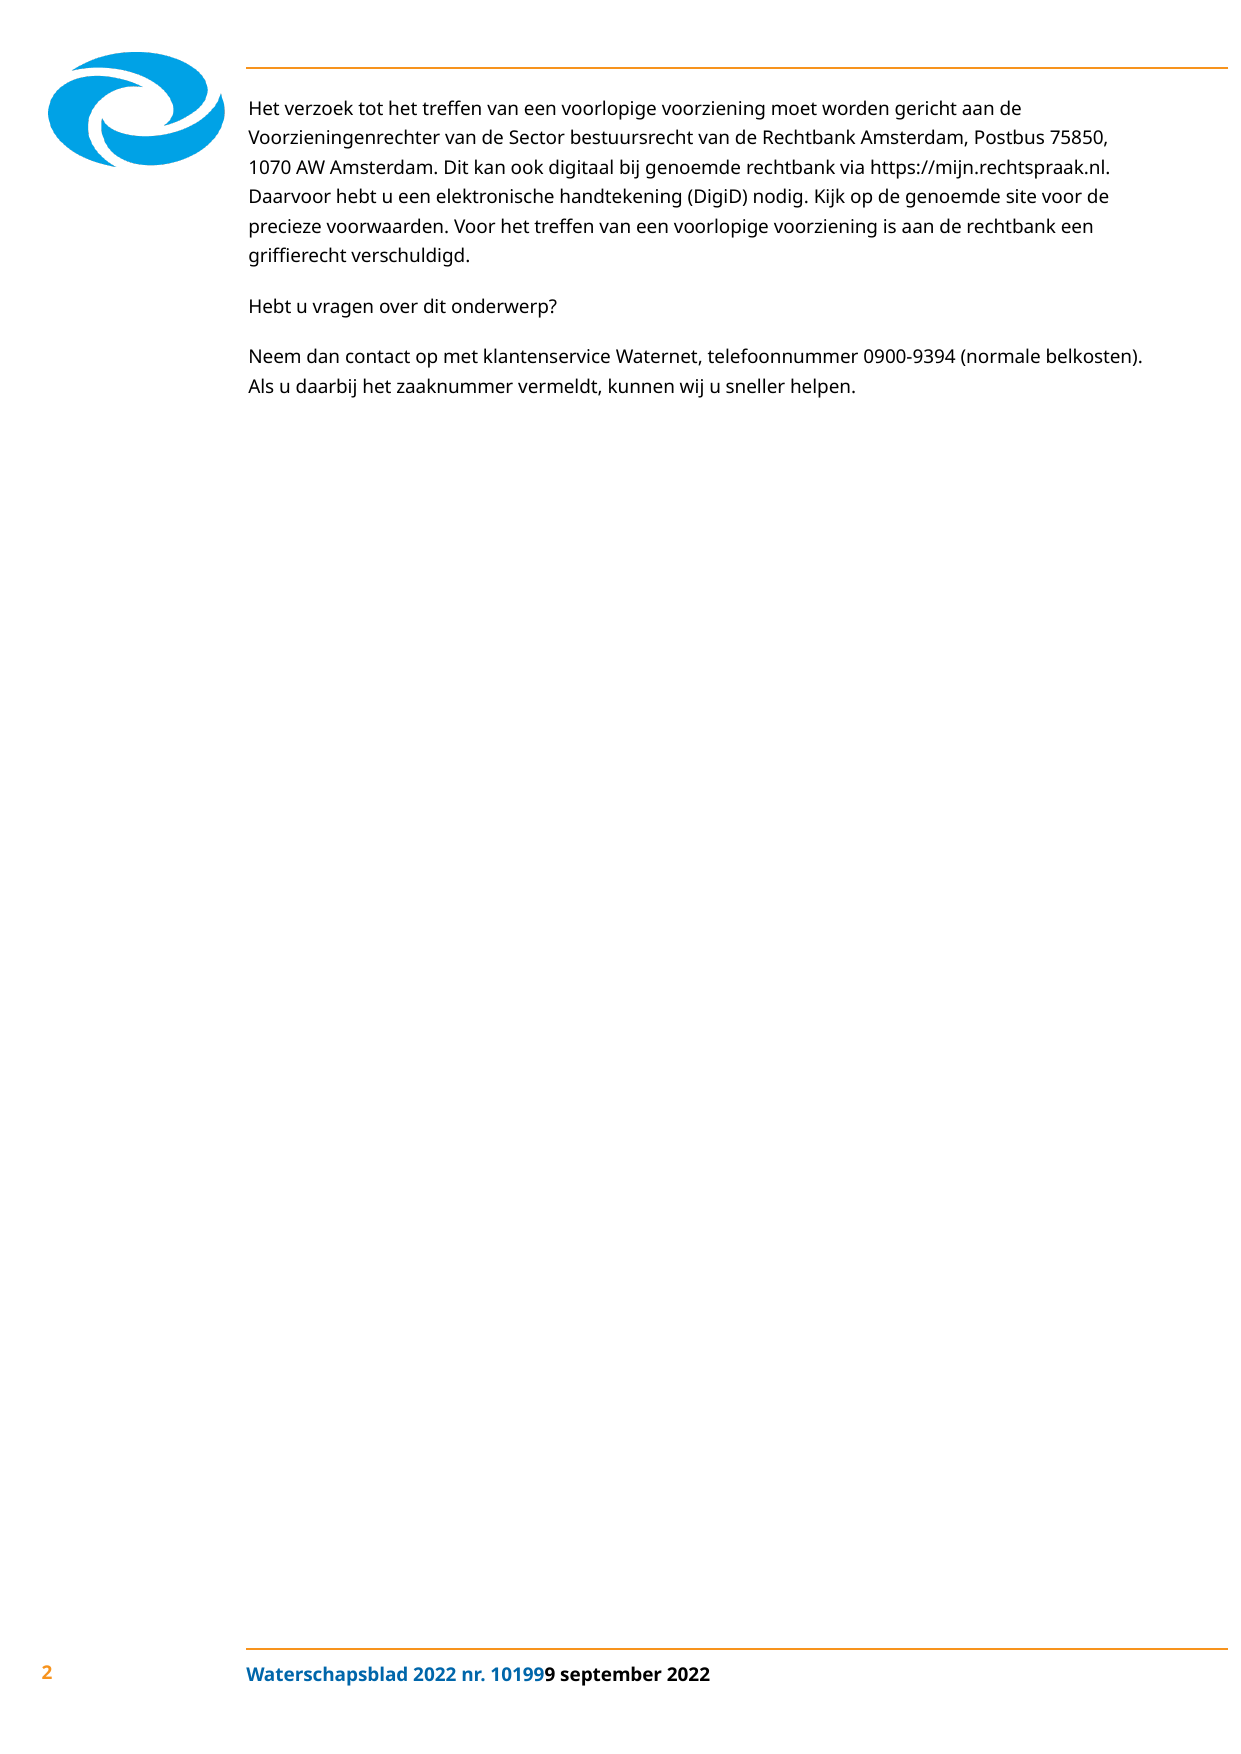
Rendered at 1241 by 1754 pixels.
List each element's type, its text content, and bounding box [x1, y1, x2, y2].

text Neem dan contact op met klantenservice Waternet, telefoonnummer 0900-9394 (normale belkosten). Als u daarbij het zaaknummer vermeldt, kunnen wij u sneller helpen. [248, 343, 1152, 399]
text Hebt u vragen over dit onderwerp? [248, 293, 1152, 319]
text Het verzoek tot het treffen van een voorlopige voorziening moet worden gericht aan de Voorzieningenrechter van de Sector bestuursrecht van de Rechtbank Amsterdam, Postbus 75850, 1070 AW Amsterdam. Dit kan ook digitaal bij genoemde rechtbank via https://mijn.rechtspraak.nl. Daarvoor hebt u een elektronische handtekening (DigiD) nodig. Kijk op de genoemde site voor de precieze voorwaarden. Voor het treffen van een voorlopige voorziening is aan de rechtbank een griffierecht verschuldigd. [248, 95, 1152, 268]
picture [41, 47, 231, 172]
